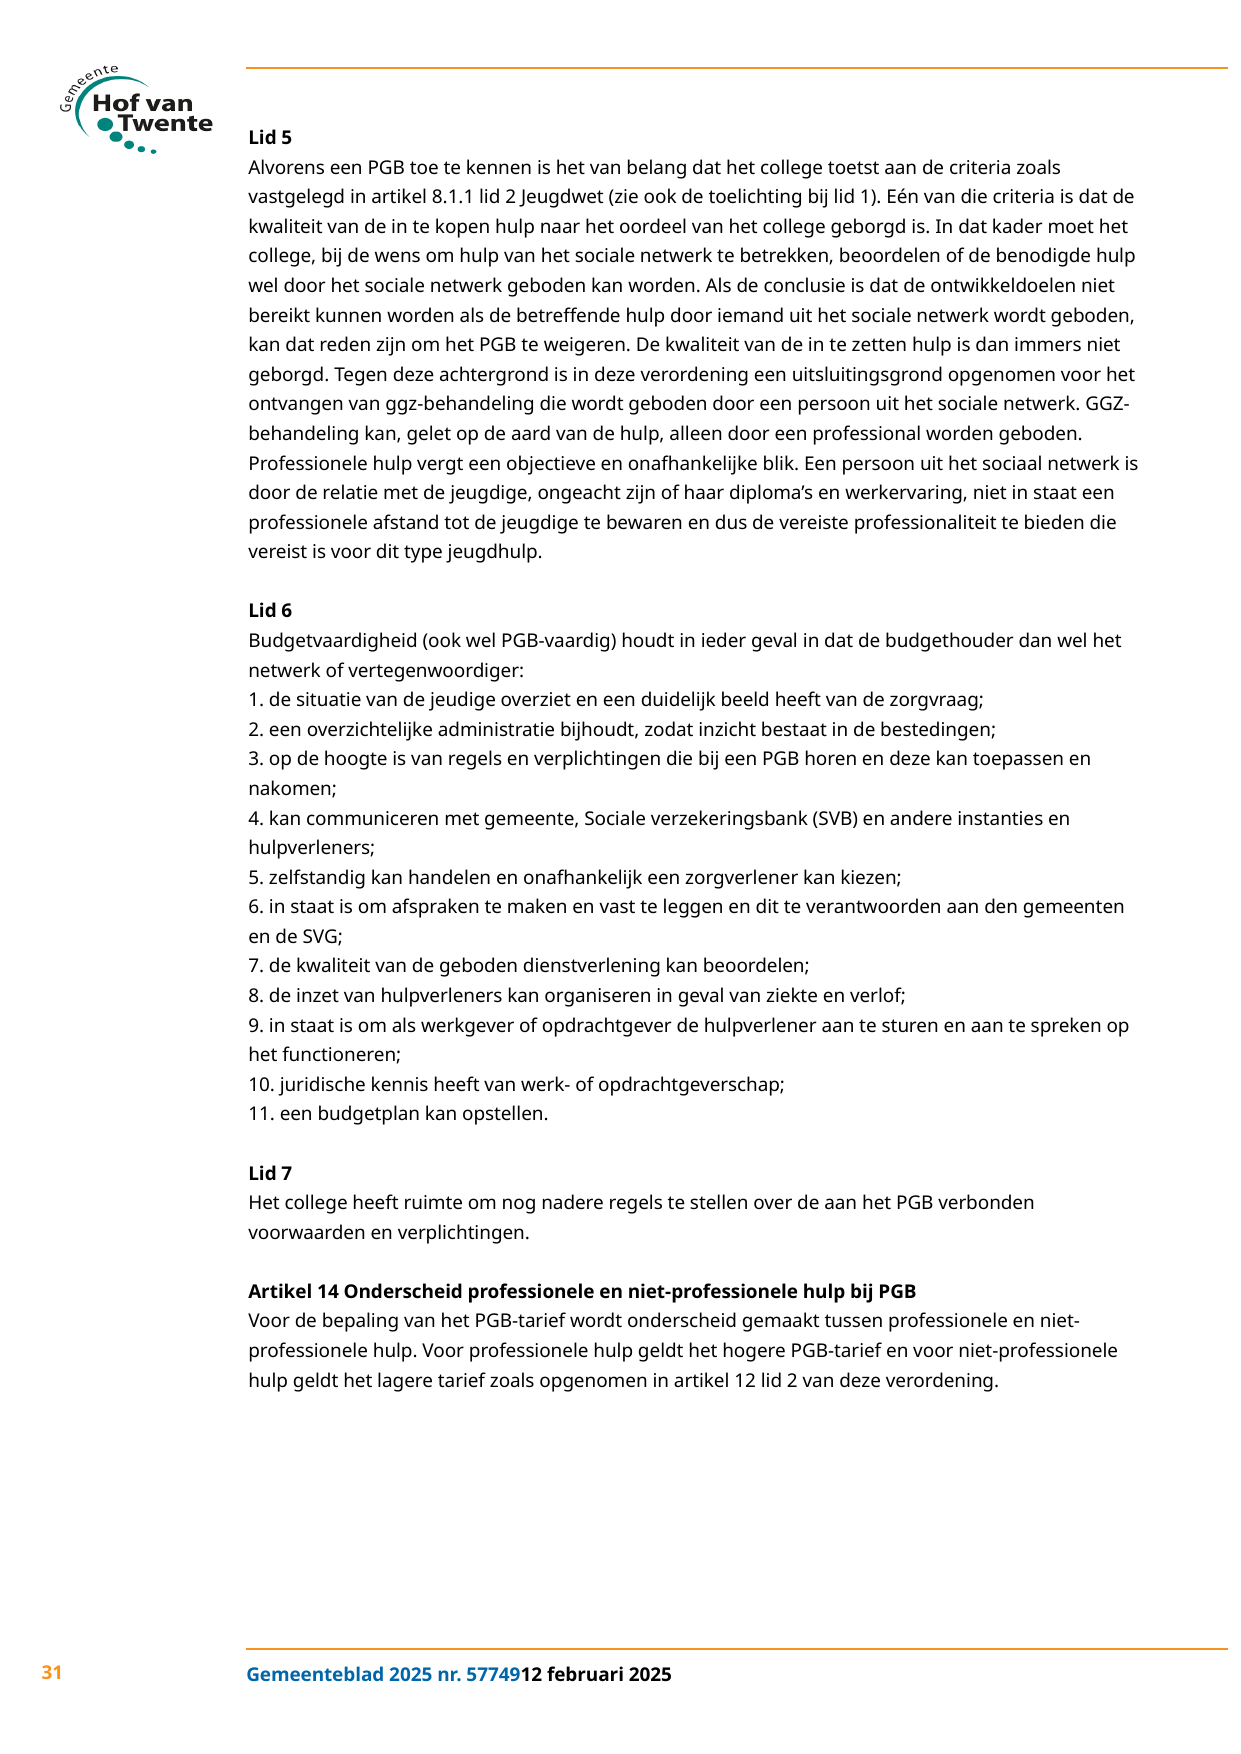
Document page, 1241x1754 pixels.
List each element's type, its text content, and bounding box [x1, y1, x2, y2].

text 1. de situatie van de jeudige overziet en een duidelijk beeld heeft van de zorgvraag; [248, 686, 1152, 712]
text Voor de bepaling van het PGB-tarief wordt onderscheid gemaakt tussen professionele en niet-professionele hulp. Voor professionele hulp geldt het hogere PGB-tarief en voor niet-professionele hulp geldt het lagere tarief zoals opgenomen in artikel 12 lid 2 van deze verordening. [248, 1308, 1152, 1393]
text 3. op de hoogte is van regels en verplichtingen die bij een PGB horen en deze kan toepassen en nakomen; [248, 746, 1152, 801]
text 8. de inzet van hulpverleners kan organiseren in geval van ziekte en verlof; [248, 982, 1152, 1008]
text 7. de kwaliteit van de geboden dienstverlening kan beoordelen; [248, 953, 1152, 978]
text 10. juridische kennis heeft van werk- of opdrachtgeverschap; [248, 1071, 1152, 1097]
text 5. zelfstandig kan handelen en onafhankelijk een zorgverlener kan kiezen; [248, 864, 1152, 890]
text Lid 6 [248, 598, 1152, 623]
text 9. in staat is om als werkgever of opdrachtgever de hulpverlener aan te sturen en aan te spreken op het functioneren; [248, 1012, 1152, 1067]
text 11. een budgetplan kan opstellen. [248, 1101, 1152, 1126]
text 2. een overzichtelijke administratie bijhoudt, zodat inzicht bestaat in de bestedingen; [248, 716, 1152, 742]
text Lid 7 [248, 1160, 1152, 1186]
text Budgetvaardigheid (ook wel PGB-vaardig) houdt in ieder geval in dat de budgethouder dan wel het netwerk of vertegenwoordiger: [248, 627, 1152, 683]
text Lid 5 [248, 124, 1152, 150]
picture [41, 47, 231, 172]
text 4. kan communiceren met gemeente, Sociale verzekeringsbank (SVB) en andere instanties en hulpverleners; [248, 805, 1152, 860]
text 6. in staat is om afspraken te maken en vast te leggen en dit te verantwoorden aan den gemeenten en de SVG; [248, 893, 1152, 949]
text Alvorens een PGB toe te kennen is het van belang dat het college toetst aan de criteria zoals vastgelegd in artikel 8.1.1 lid 2 Jeugdwet (zie ook de toelichting bij lid 1). Eén van die criteria is dat de kwaliteit van de in te kopen hulp naar het oordeel van het college geborgd is. In dat kader moet het college, bij de wens om hulp van het sociale netwerk te betrekken, beoordelen of de benodigde hulp wel door het sociale netwerk geboden kan worden. Als de conclusie is dat de ontwikkeldoelen niet bereikt kunnen worden als de betreffende hulp door iemand uit het sociale netwerk wordt geboden, kan dat reden zijn om het PGB te weigeren. De kwaliteit van de in te zetten hulp is dan immers niet geborgd. Tegen deze achtergrond is in deze verordening een uitsluitingsgrond opgenomen voor het ontvangen van ggz-behandeling die wordt geboden door een persoon uit het sociale netwerk. GGZ-behandeling kan, gelet op de aard van de hulp, alleen door een professional worden geboden. Professionele hulp vergt een objectieve en onafhankelijke blik. Een persoon uit het sociaal netwerk is door de relatie met de jeugdige, ongeacht zijn of haar diploma’s en werkervaring, niet in staat een professionele afstand tot de jeugdige te bewaren en dus de vereiste professionaliteit te bieden die vereist is voor dit type jeugdhulp. [248, 154, 1152, 564]
text Het college heeft ruimte om nog nadere regels te stellen over de aan het PGB verbonden voorwaarden en verplichtingen. [248, 1189, 1152, 1245]
text Artikel 14 Onderscheid professionele en niet-professionele hulp bij PGB [248, 1278, 1152, 1304]
